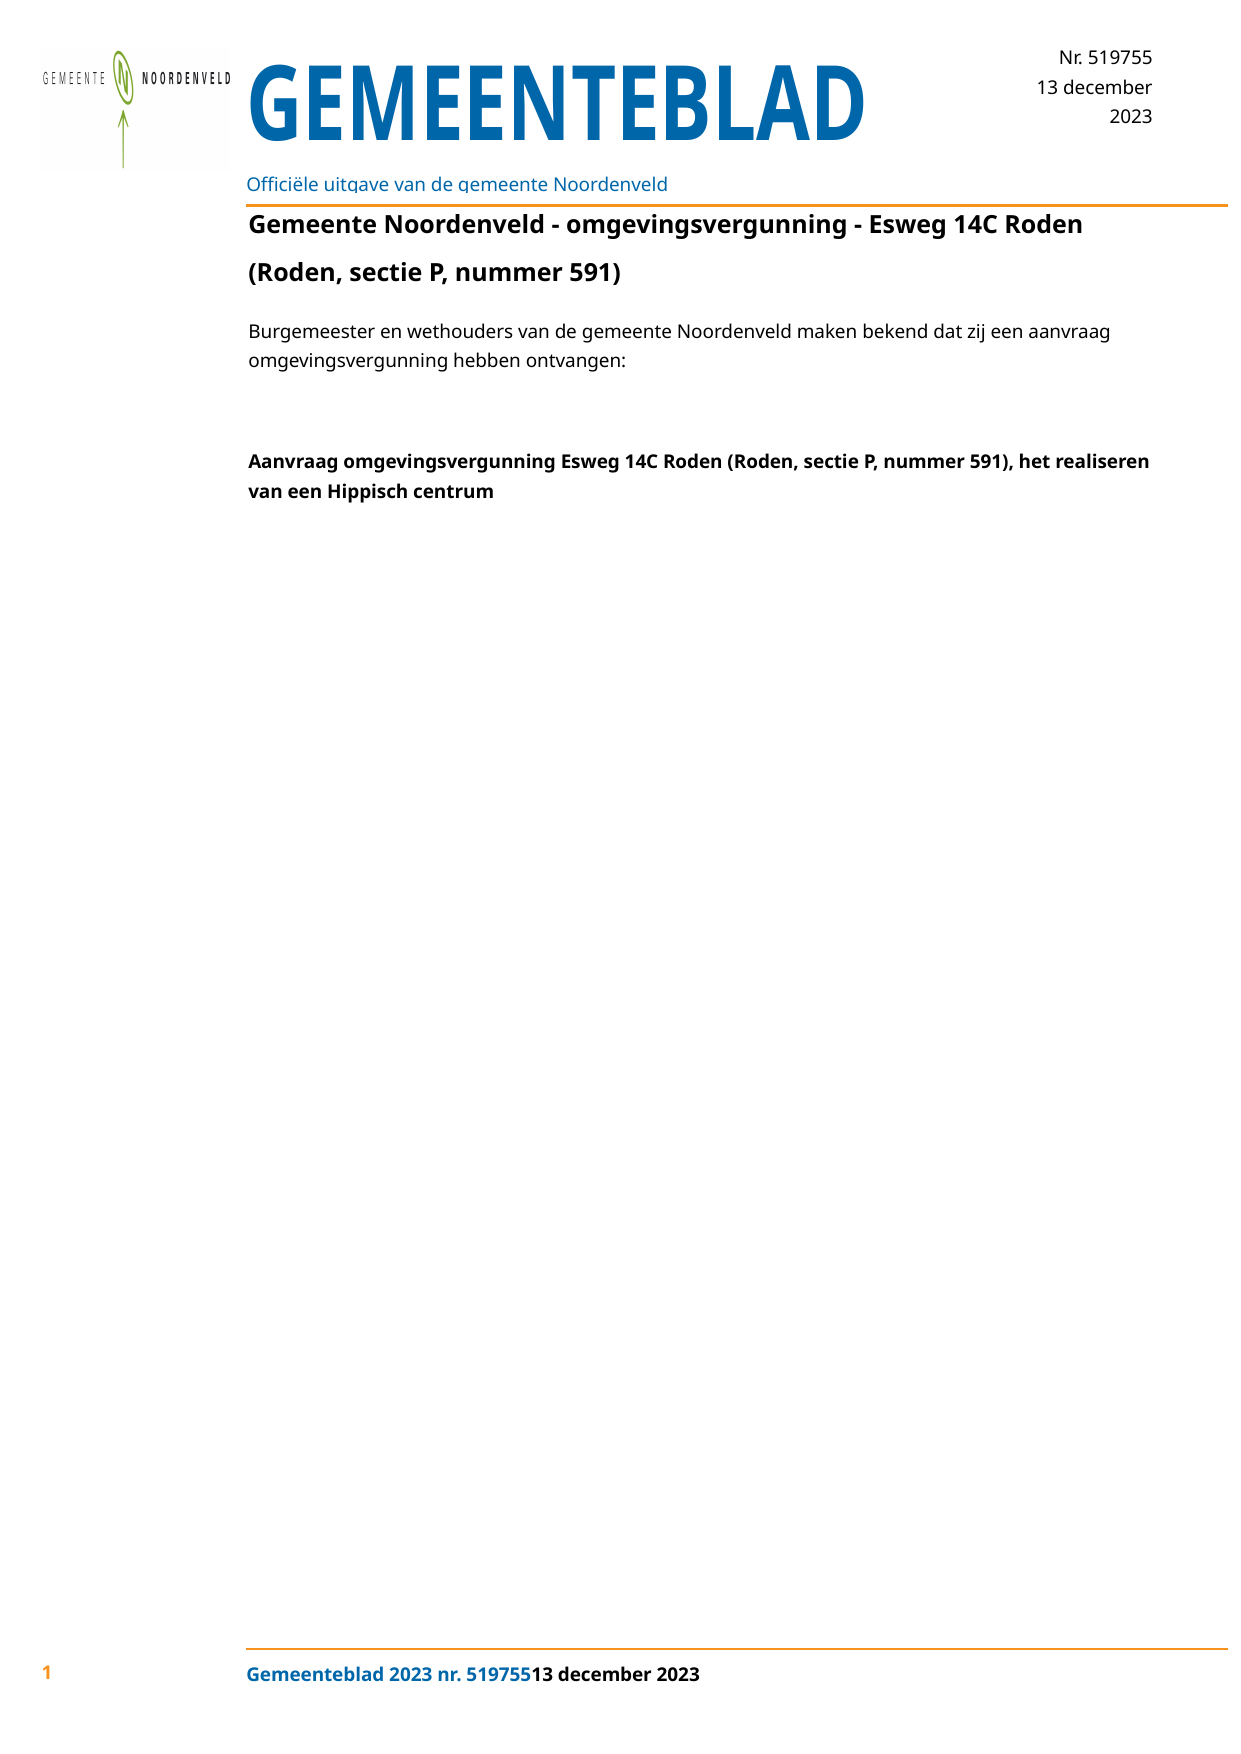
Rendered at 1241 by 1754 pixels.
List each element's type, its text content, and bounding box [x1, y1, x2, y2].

text Aanvraag omgevingsvergunning Esweg 14C Roden (Roden, sectie P, nummer 591), het realiseren van een Hippisch centrum [248, 448, 1152, 504]
text Gemeente Noordenveld - omgevingsvergunning - Esweg 14C Roden (Roden, sectie P, nummer 591) [248, 207, 1152, 288]
picture [41, 47, 231, 172]
text Burgemeester en wethouders van de gemeente Noordenveld maken bekend dat zij een aanvraag omgevingsvergunning hebben ontvangen: [248, 318, 1152, 373]
